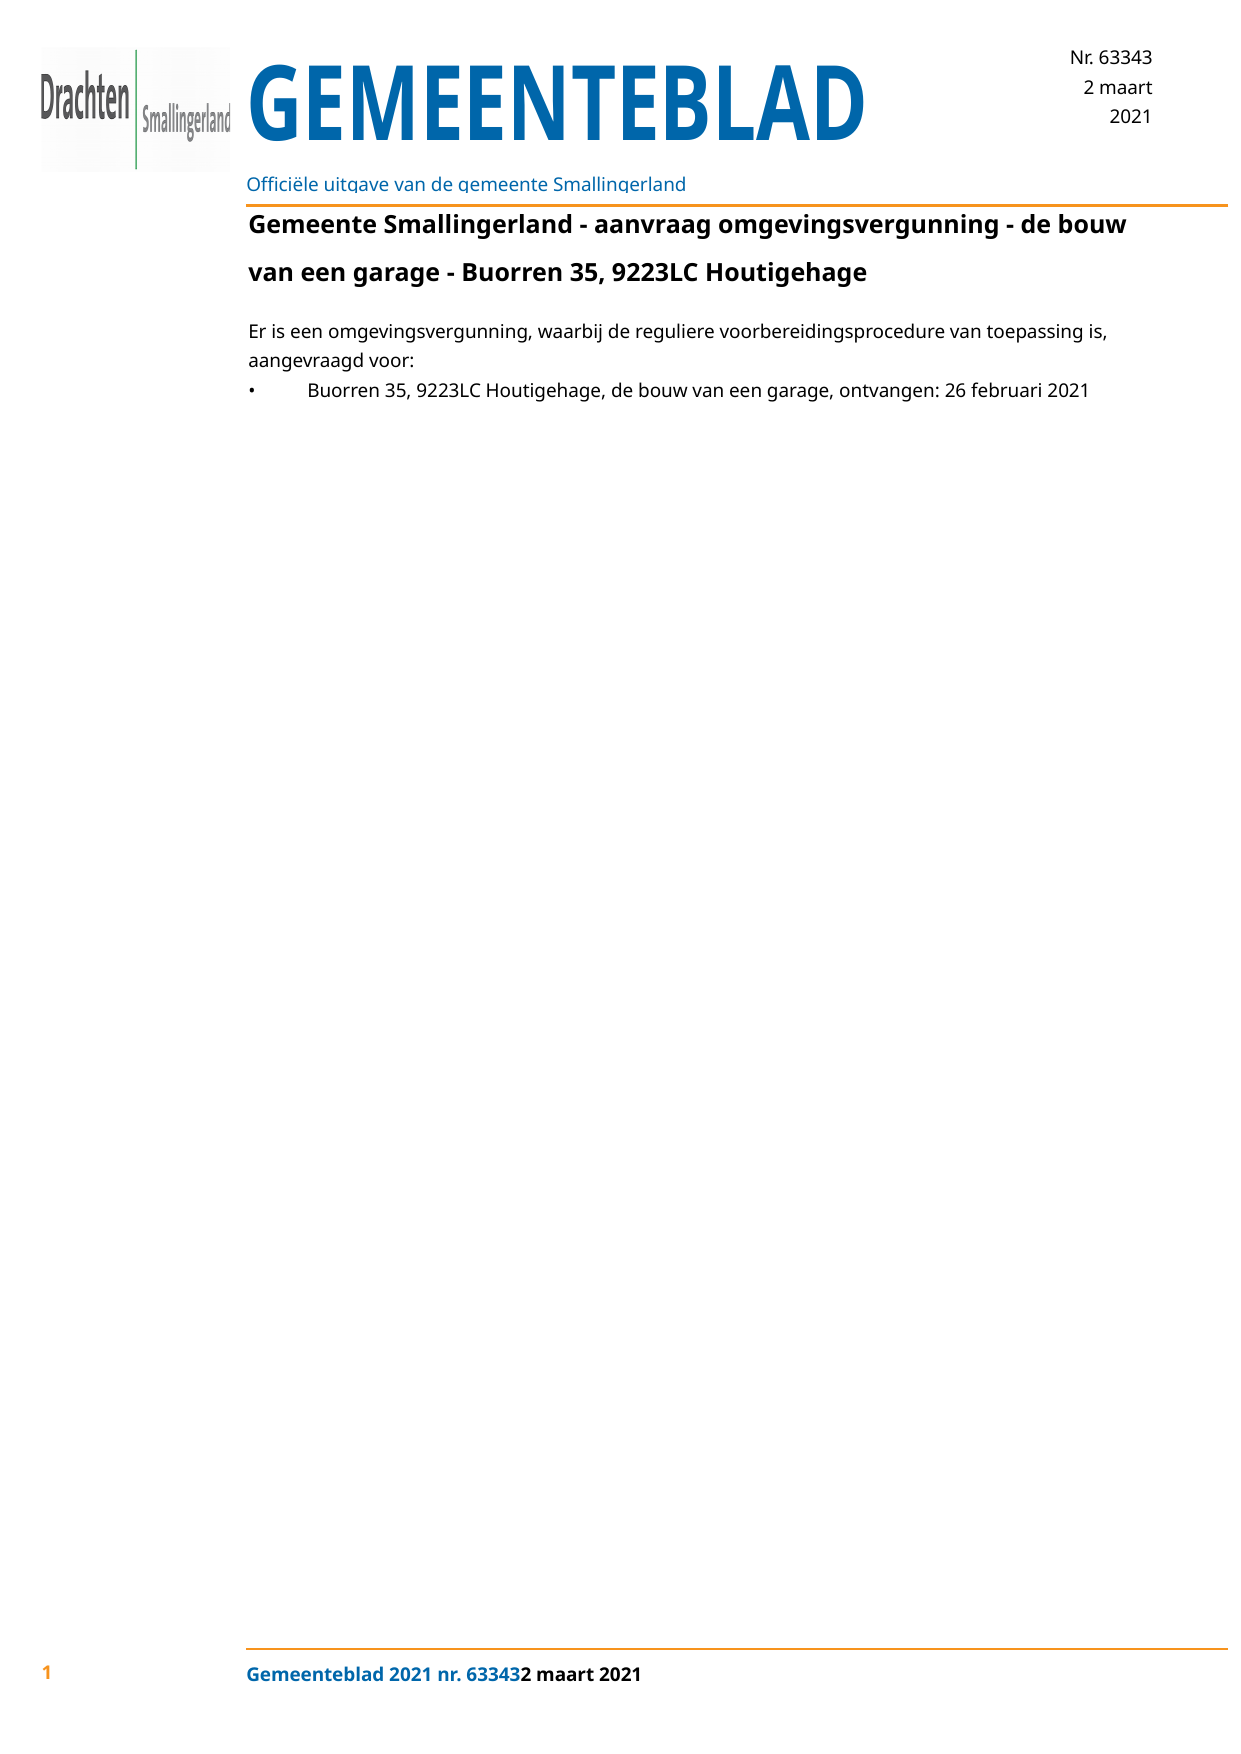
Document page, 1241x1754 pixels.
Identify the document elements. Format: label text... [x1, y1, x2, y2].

text Gemeente Smallingerland - aanvraag omgevingsvergunning - de bouw van een garage - Buorren 35, 9223LC Houtigehage [248, 207, 1152, 288]
picture [41, 47, 231, 172]
list Buorren 35, 9223LC Houtigehage, de bouw van een garage, ontvangen: 26 februari 2021 [248, 377, 1152, 403]
text Er is een omgevingsvergunning, waarbij de reguliere voorbereidingsprocedure van toepassing is, aangevraagd voor: [248, 318, 1152, 373]
